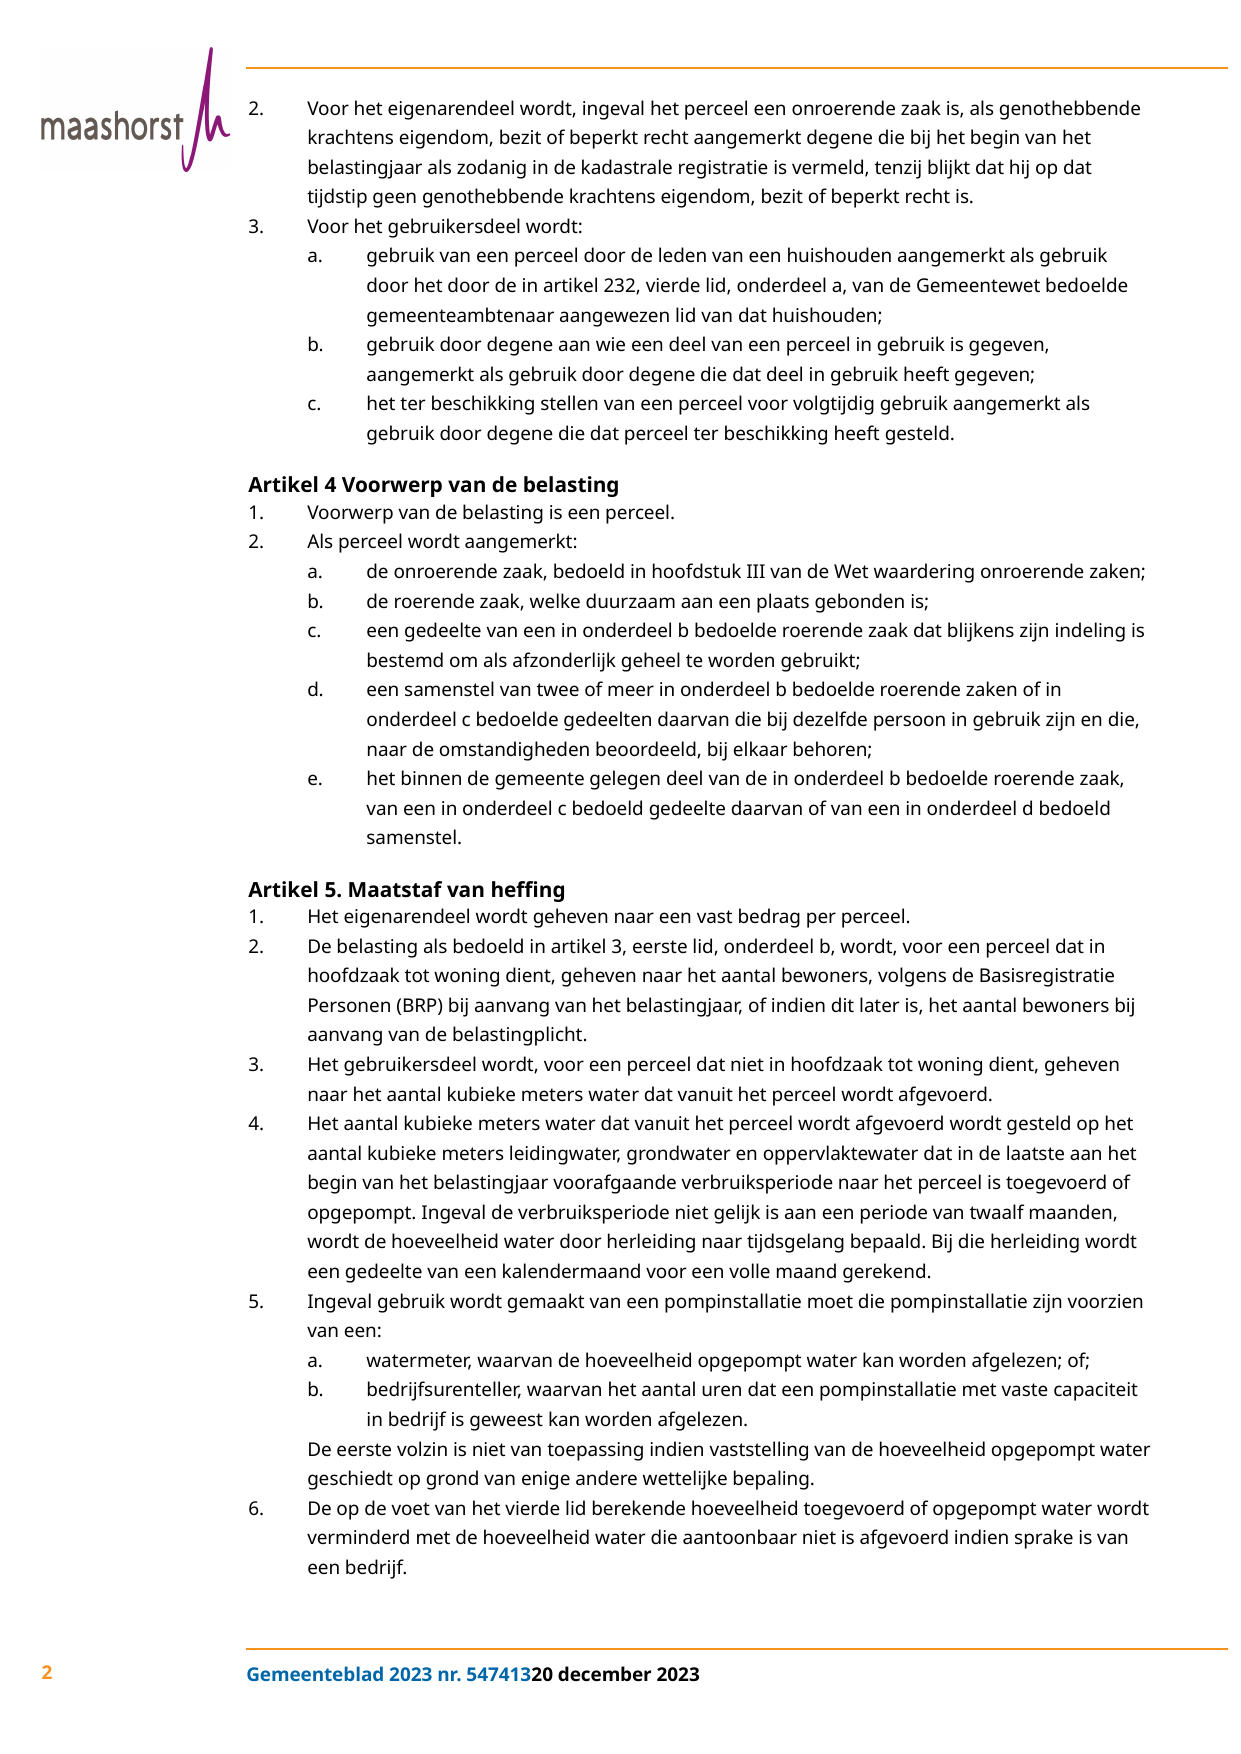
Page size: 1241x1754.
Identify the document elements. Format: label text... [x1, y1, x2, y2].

list Als perceel wordt aangemerkt: [248, 529, 1152, 554]
list gebruik van een perceel door de leden van een huishouden aangemerkt als gebruik door het door de in artikel 232, vierde lid, onderdeel a, van de Gemeentewet bedoelde gemeenteambtenaar aangewezen lid van dat huishouden; [307, 243, 1152, 328]
list het ter beschikking stellen van een perceel voor volgtijdig gebruik aangemerkt als gebruik door degene die dat perceel ter beschikking heeft gesteld. [307, 391, 1152, 446]
list De eerste volzin is niet van toepassing indien vaststelling van de hoeveelheid opgepompt water geschiedt op grond van enige andere wettelijke bepaling. [248, 1436, 1152, 1491]
text Artikel 5. Maatstaf van heffing [248, 875, 1152, 903]
list het binnen de gemeente gelegen deel van de in onderdeel b bedoelde roerende zaak, van een in onderdeel c bedoeld gedeelte daarvan of van een in onderdeel d bedoeld samenstel. [307, 765, 1152, 850]
list Ingeval gebruik wordt gemaakt van een pompinstallatie moet die pompinstallatie zijn voorzien van een: [248, 1288, 1152, 1343]
list Het eigenarendeel wordt geheven naar een vast bedrag per perceel. [248, 903, 1152, 929]
list Voorwerp van de belasting is een perceel. [248, 499, 1152, 525]
list Het aantal kubieke meters water dat vanuit het perceel wordt afgevoerd wordt gesteld op het aantal kubieke meters leidingwater, grondwater en oppervlaktewater dat in de laatste aan het begin van het belastingjaar voorafgaande verbruiksperiode naar het perceel is toegevoerd of opgepompt. Ingeval de verbruiksperiode niet gelijk is aan een periode van twaalf maanden, wordt de hoeveelheid water door herleiding naar tijdsgelang bepaald. Bij die herleiding wordt een gedeelte van een kalendermaand voor een volle maand gerekend. [248, 1110, 1152, 1284]
list een samenstel van twee of meer in onderdeel b bedoelde roerende zaken of in onderdeel c bedoelde gedeelten daarvan die bij dezelfde persoon in gebruik zijn en die, naar de omstandigheden beoordeeld, bij elkaar behoren; [307, 677, 1152, 761]
list De belasting als bedoeld in artikel 3, eerste lid, onderdeel b, wordt, voor een perceel dat in hoofdzaak tot woning dient, geheven naar het aantal bewoners, volgens de Basisregistratie Personen (BRP) bij aanvang van het belastingjaar, of indien dit later is, het aantal bewoners bij aanvang van de belastingplicht. [248, 933, 1152, 1047]
list watermeter, waarvan de hoeveelheid opgepompt water kan worden afgelezen; of; [307, 1347, 1152, 1373]
text Artikel 4 Voorwerp van de belasting [248, 471, 1152, 499]
list Voor het gebruikersdeel wordt: [248, 213, 1152, 239]
picture [41, 47, 231, 172]
list bedrijfsurenteller, waarvan het aantal uren dat een pompinstallatie met vaste capaciteit in bedrijf is geweest kan worden afgelezen. [307, 1377, 1152, 1432]
list gebruik door degene aan wie een deel van een perceel in gebruik is gegeven, aangemerkt als gebruik door degene die dat deel in gebruik heeft gegeven; [307, 331, 1152, 387]
list De op de voet van het vierde lid berekende hoeveelheid toegevoerd of opgepompt water wordt verminderd met de hoeveelheid water die aantoonbaar niet is afgevoerd indien sprake is van een bedrijf. [248, 1495, 1152, 1580]
list de onroerende zaak, bedoeld in hoofdstuk III van de Wet waardering onroerende zaken; [307, 558, 1152, 584]
list een gedeelte van een in onderdeel b bedoelde roerende zaak dat blijkens zijn indeling is bestemd om als afzonderlijk geheel te worden gebruikt; [307, 617, 1152, 673]
list Voor het eigenarendeel wordt, ingeval het perceel een onroerende zaak is, als genothebbende krachtens eigendom, bezit of beperkt recht aangemerkt degene die bij het begin van het belastingjaar als zodanig in de kadastrale registratie is vermeld, tenzij blijkt dat hij op dat tijdstip geen genothebbende krachtens eigendom, bezit of beperkt recht is. [248, 95, 1152, 209]
list de roerende zaak, welke duurzaam aan een plaats gebonden is; [307, 588, 1152, 613]
list Het gebruikersdeel wordt, voor een perceel dat niet in hoofdzaak tot woning dient, geheven naar het aantal kubieke meters water dat vanuit het perceel wordt afgevoerd. [248, 1051, 1152, 1107]
